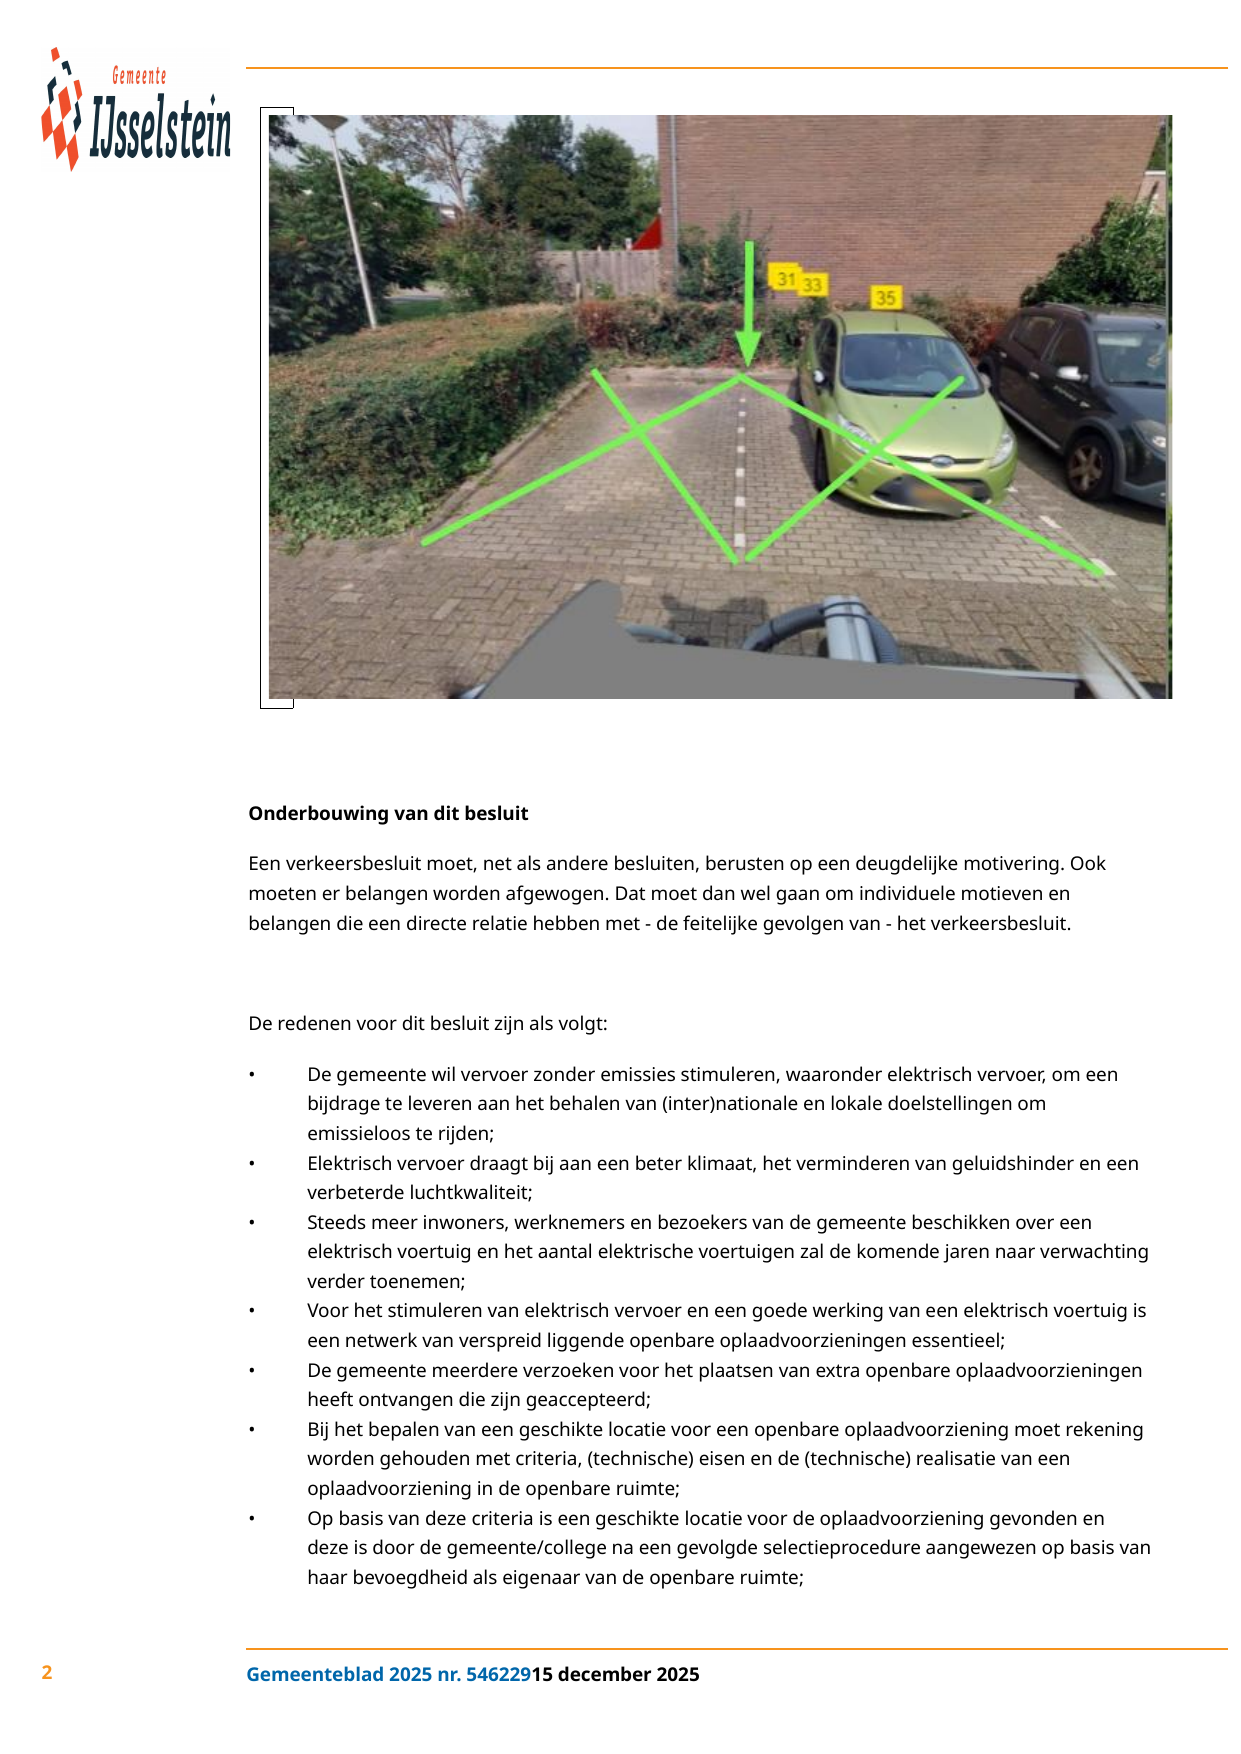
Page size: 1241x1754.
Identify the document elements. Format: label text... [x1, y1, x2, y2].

picture [268, 115, 1173, 699]
list De gemeente wil vervoer zonder emissies stimuleren, waaronder elektrisch vervoer, om een bijdrage te leveren aan het behalen van (inter)nationale en lokale doelstellingen om emissieloos te rijden; [248, 1061, 1152, 1146]
list De gemeente meerdere verzoeken voor het plaatsen van extra openbare oplaadvoorzieningen heeft ontvangen die zijn geaccepteerd; [248, 1357, 1152, 1412]
list Steeds meer inwoners, werknemers en bezoekers van de gemeente beschikken over een elektrisch voertuig en het aantal elektrische voertuigen zal de komende jaren naar verwachting verder toenemen; [248, 1209, 1152, 1294]
text De redenen voor dit besluit zijn als volgt: [248, 1011, 1152, 1036]
picture [41, 47, 231, 172]
text Onderbouwing van dit besluit [248, 800, 1152, 826]
text Een verkeersbesluit moet, net als andere besluiten, berusten op een deugdelijke motivering. Ook moeten er belangen worden afgewogen. Dat moet dan wel gaan om individuele motieven en belangen die een directe relatie hebben met - de feitelijke gevolgen van - het verkeersbesluit. [248, 851, 1152, 936]
list Voor het stimuleren van elektrisch vervoer en een goede werking van een elektrisch voertuig is een netwerk van verspreid liggende openbare oplaadvoorzieningen essentieel; [248, 1298, 1152, 1353]
list Op basis van deze criteria is een geschikte locatie voor de oplaadvoorziening gevonden en deze is door de gemeente/college na een gevolgde selectieprocedure aangewezen op basis van haar bevoegdheid als eigenaar van de openbare ruimte; [248, 1505, 1152, 1590]
list Elektrisch vervoer draagt bij aan een beter klimaat, het verminderen van geluidshinder en een verbeterde luchtkwaliteit; [248, 1150, 1152, 1205]
list Bij het bepalen van een geschikte locatie voor een openbare oplaadvoorziening moet rekening worden gehouden met criteria, (technische) eisen en de (technische) realisatie van een oplaadvoorziening in de openbare ruimte; [248, 1416, 1152, 1501]
